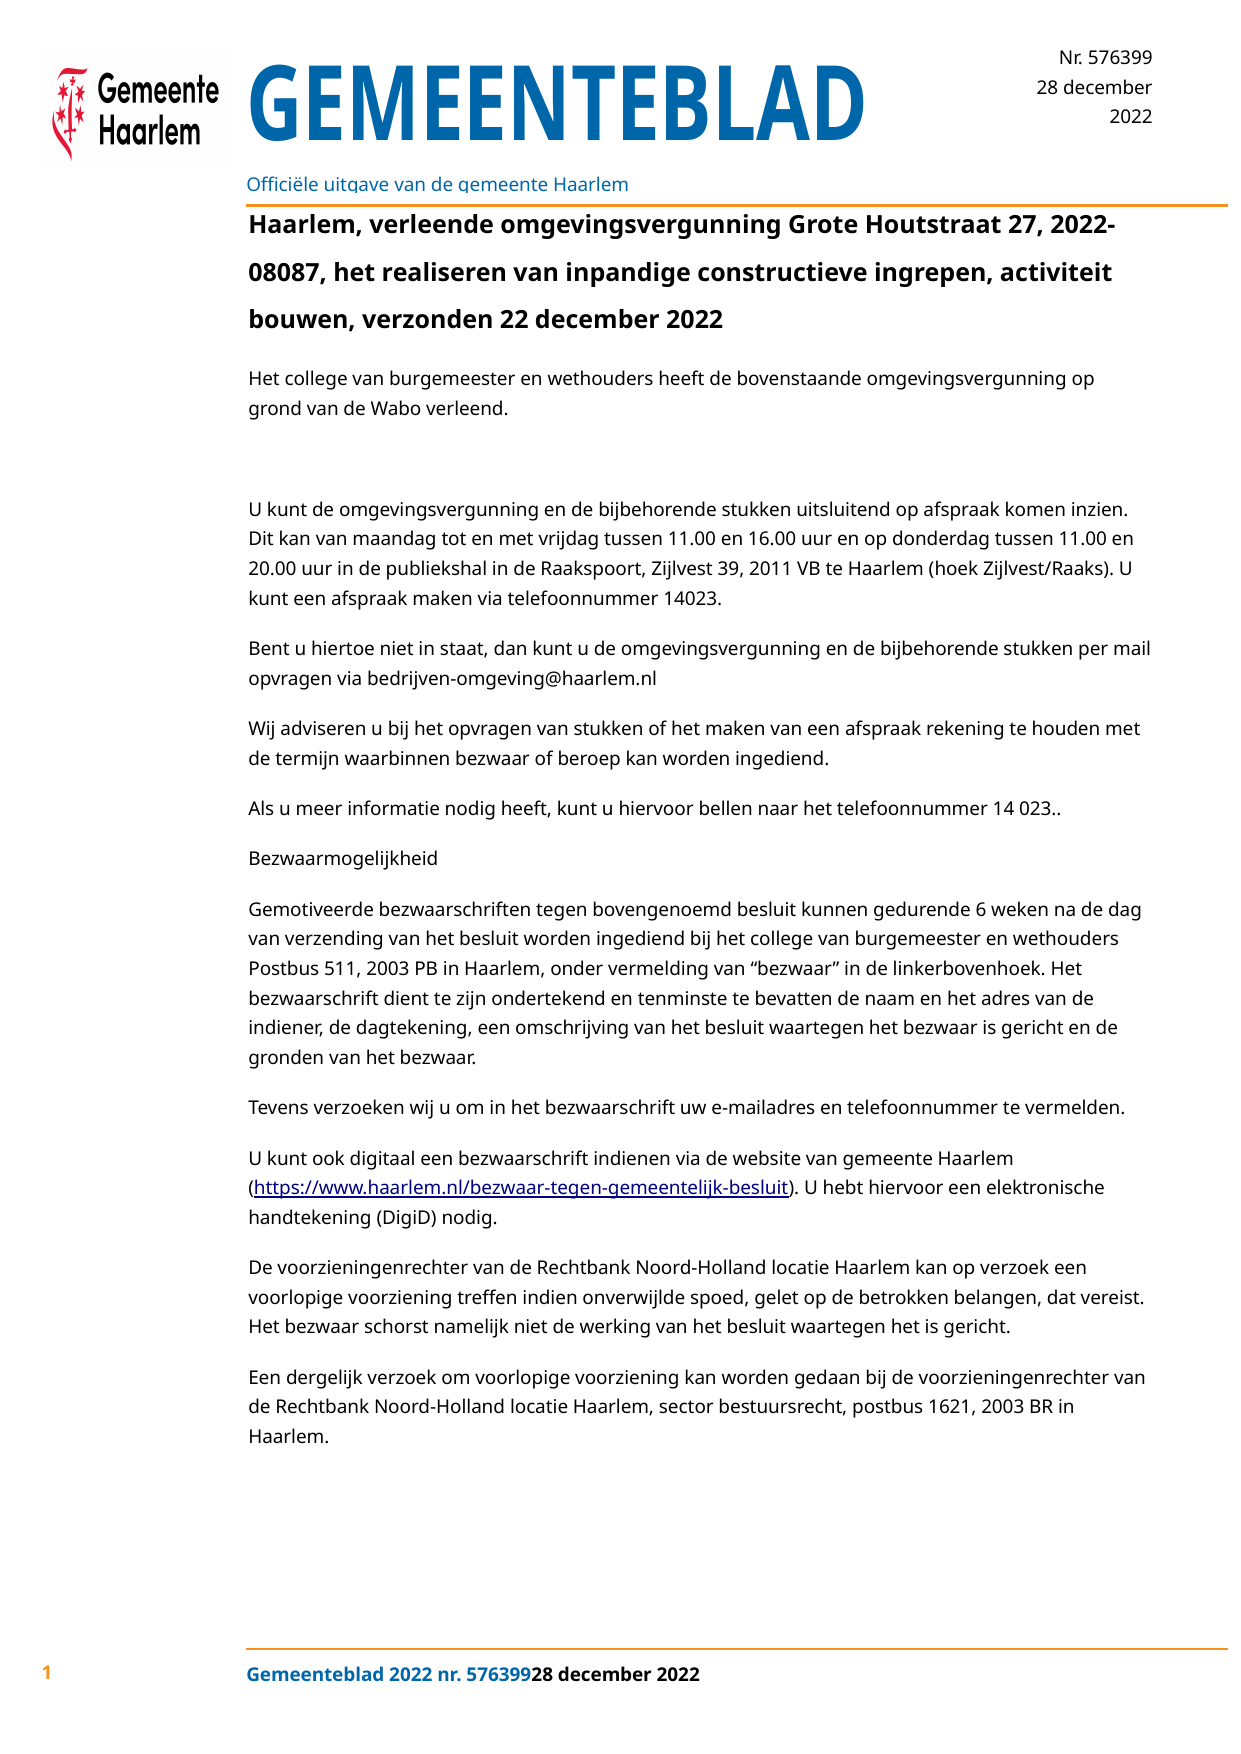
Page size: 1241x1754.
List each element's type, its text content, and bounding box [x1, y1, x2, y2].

text Bent u hiertoe niet in staat, dan kunt u de omgevingsvergunning en de bijbehorende stukken per mail opvragen via bedrijven-omgeving@haarlem.nl [248, 635, 1152, 690]
text De voorzieningenrechter van de Rechtbank Noord-Holland locatie Haarlem kan op verzoek een voorlopige voorziening treffen indien onverwijlde spoed, gelet op de betrokken belangen, dat vereist. Het bezwaar schorst namelijk niet de werking van het besluit waartegen het is gericht. [248, 1254, 1152, 1339]
text Tevens verzoeken wij u om in het bezwaarschrift uw e-mailadres en telefoonnummer te vermelden. [248, 1094, 1152, 1120]
text Als u meer informatie nodig heeft, kunt u hiervoor bellen naar het telefoonnummer 14 023.. [248, 795, 1152, 821]
text Haarlem, verleende omgevingsvergunning Grote Houtstraat 27, 2022-08087, het realiseren van inpandige constructieve ingrepen, activiteit bouwen, verzonden 22 december 2022 [248, 207, 1152, 336]
text Een dergelijk verzoek om voorlopige voorziening kan worden gedaan bij de voorzieningenrechter van de Rechtbank Noord-Holland locatie Haarlem, sector bestuursrecht, postbus 1621, 2003 BR in Haarlem. [248, 1364, 1152, 1449]
text U kunt de omgevingsvergunning en de bijbehorende stukken uitsluitend op afspraak komen inzien. Dit kan van maandag tot en met vrijdag tussen 11.00 en 16.00 uur en op donderdag tussen 11.00 en 20.00 uur in de publiekshal in de Raakspoort, Zijlvest 39, 2011 VB te Haarlem (hoek Zijlvest/Raaks). U kunt een afspraak maken via telefoonnummer 14023. [248, 496, 1152, 610]
text Wij adviseren u bij het opvragen van stukken of het maken van een afspraak rekening te houden met de termijn waarbinnen bezwaar of beroep kan worden ingediend. [248, 715, 1152, 770]
text Bezwaarmogelijkheid [248, 846, 1152, 871]
text U kunt ook digitaal een bezwaarschrift indienen via de website van gemeente Haarlem (https://www.haarlem.nl/bezwaar-tegen-gemeentelijk-besluit). U hebt hiervoor een elektronische handtekening (DigiD) nodig. [248, 1145, 1152, 1229]
picture [41, 47, 231, 172]
text Het college van burgemeester en wethouders heeft de bovenstaande omgevingsvergunning op grond van de Wabo verleend. [248, 366, 1152, 421]
text Gemotiveerde bezwaarschriften tegen bovengenoemd besluit kunnen gedurende 6 weken na de dag van verzending van het besluit worden ingediend bij het college van burgemeester en wethouders Postbus 511, 2003 PB in Haarlem, onder vermelding van “bezwaar” in de linkerbovenhoek. Het bezwaarschrift dient te zijn ondertekend en tenminste te bevatten de naam en het adres van de indiener, de dagtekening, een omschrijving van het besluit waartegen het bezwaar is gericht en de gronden van het bezwaar. [248, 896, 1152, 1069]
